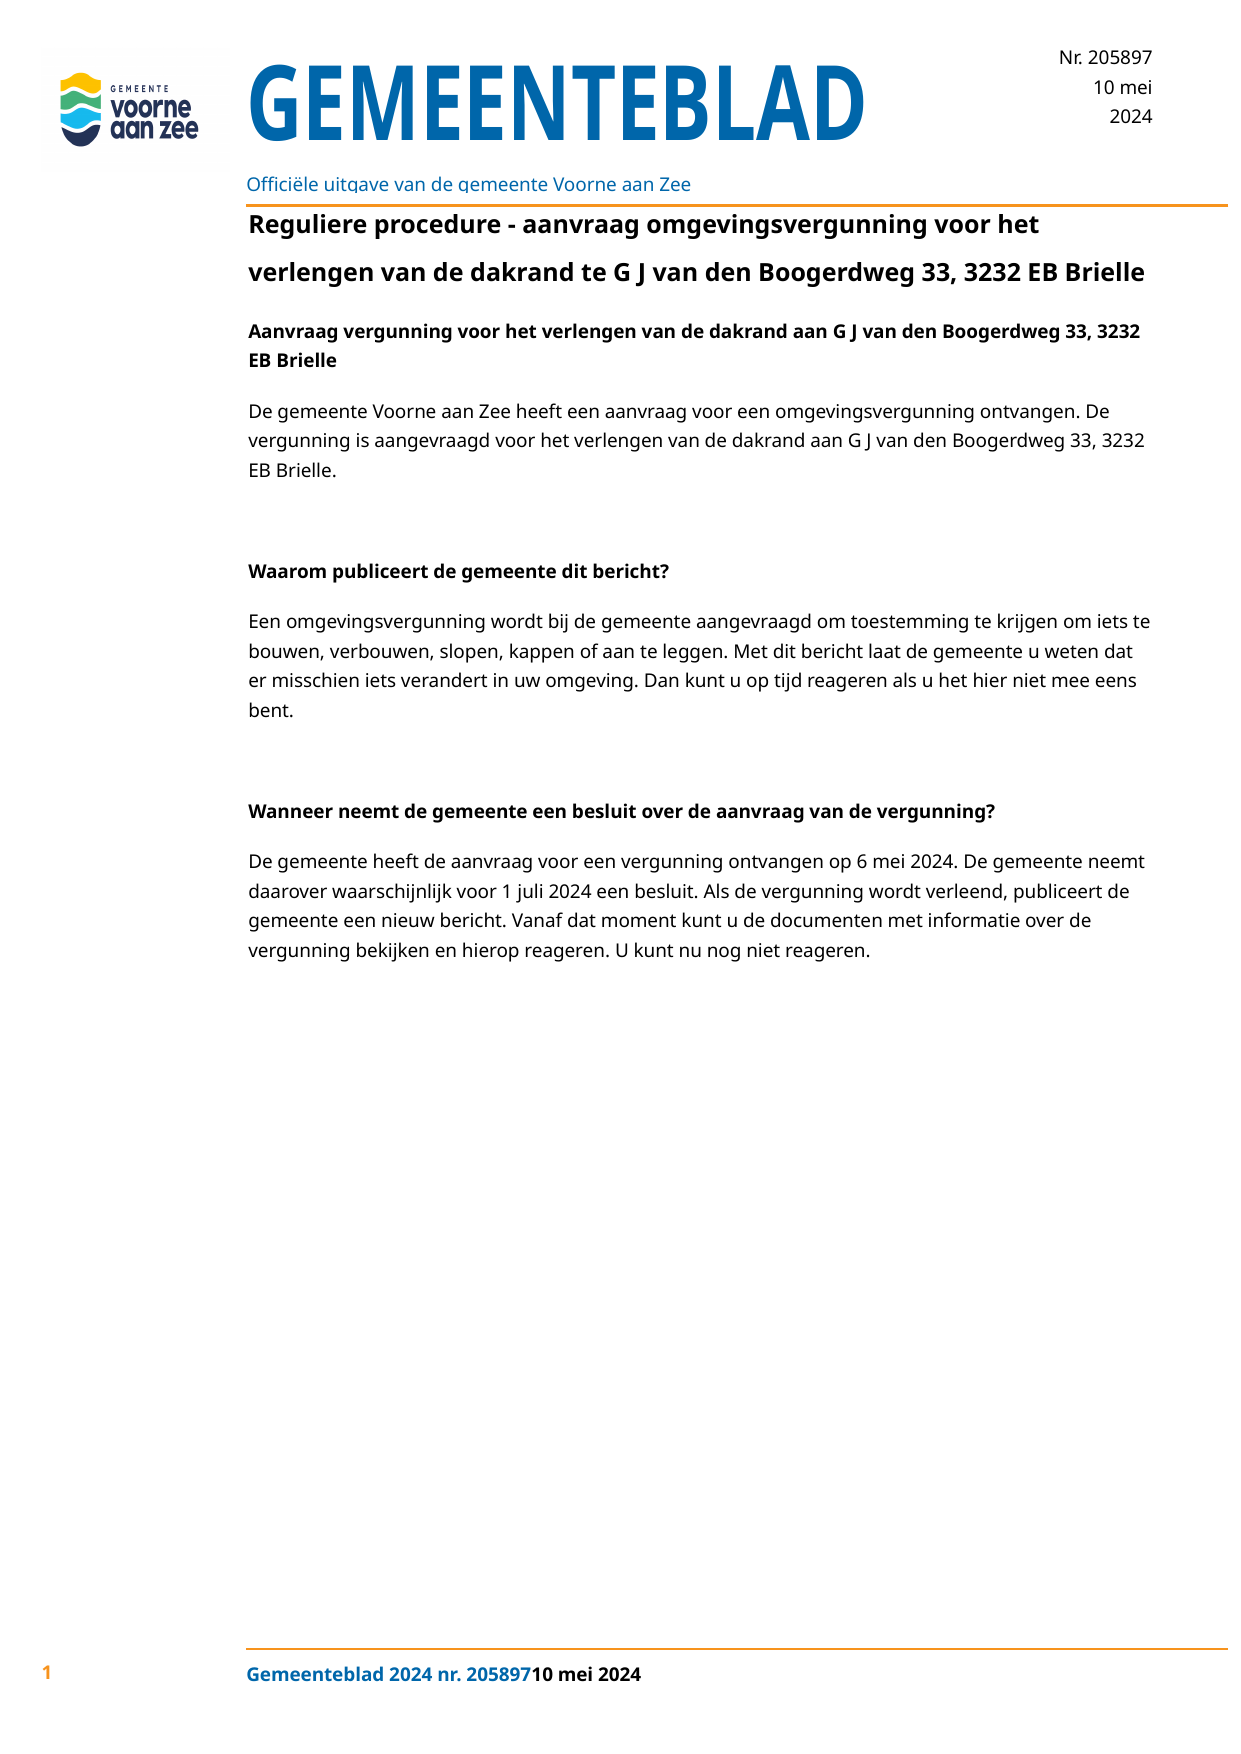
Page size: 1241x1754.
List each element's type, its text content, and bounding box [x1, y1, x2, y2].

text De gemeente Voorne aan Zee heeft een aanvraag voor een omgevingsvergunning ontvangen. De vergunning is aangevraagd voor het verlengen van de dakrand aan G J van den Boogerdweg 33, 3232 EB Brielle. [248, 398, 1152, 483]
text Waarom publiceert de gemeente dit bericht? [248, 558, 1152, 584]
text De gemeente heeft de aanvraag voor een vergunning ontvangen op 6 mei 2024. De gemeente neemt daarover waarschijnlijk voor 1 juli 2024 een besluit. Als de vergunning wordt verleend, publiceert de gemeente een nieuw bericht. Vanaf dat moment kunt u de documenten met informatie over de vergunning bekijken en hierop reageren. U kunt nu nog niet reageren. [248, 848, 1152, 963]
picture [41, 47, 231, 172]
text Reguliere procedure - aanvraag omgevingsvergunning voor het verlengen van de dakrand te G J van den Boogerdweg 33, 3232 EB Brielle [248, 207, 1152, 288]
text Een omgevingsvergunning wordt bij de gemeente aangevraagd om toestemming te krijgen om iets te bouwen, verbouwen, slopen, kappen of aan te leggen. Met dit bericht laat de gemeente u weten dat er misschien iets verandert in uw omgeving. Dan kunt u op tijd reageren als u het hier niet mee eens bent. [248, 608, 1152, 723]
text Aanvraag vergunning voor het verlengen van de dakrand aan G J van den Boogerdweg 33, 3232 EB Brielle [248, 318, 1152, 373]
text Wanneer neemt de gemeente een besluit over de aanvraag van de vergunning? [248, 798, 1152, 824]
